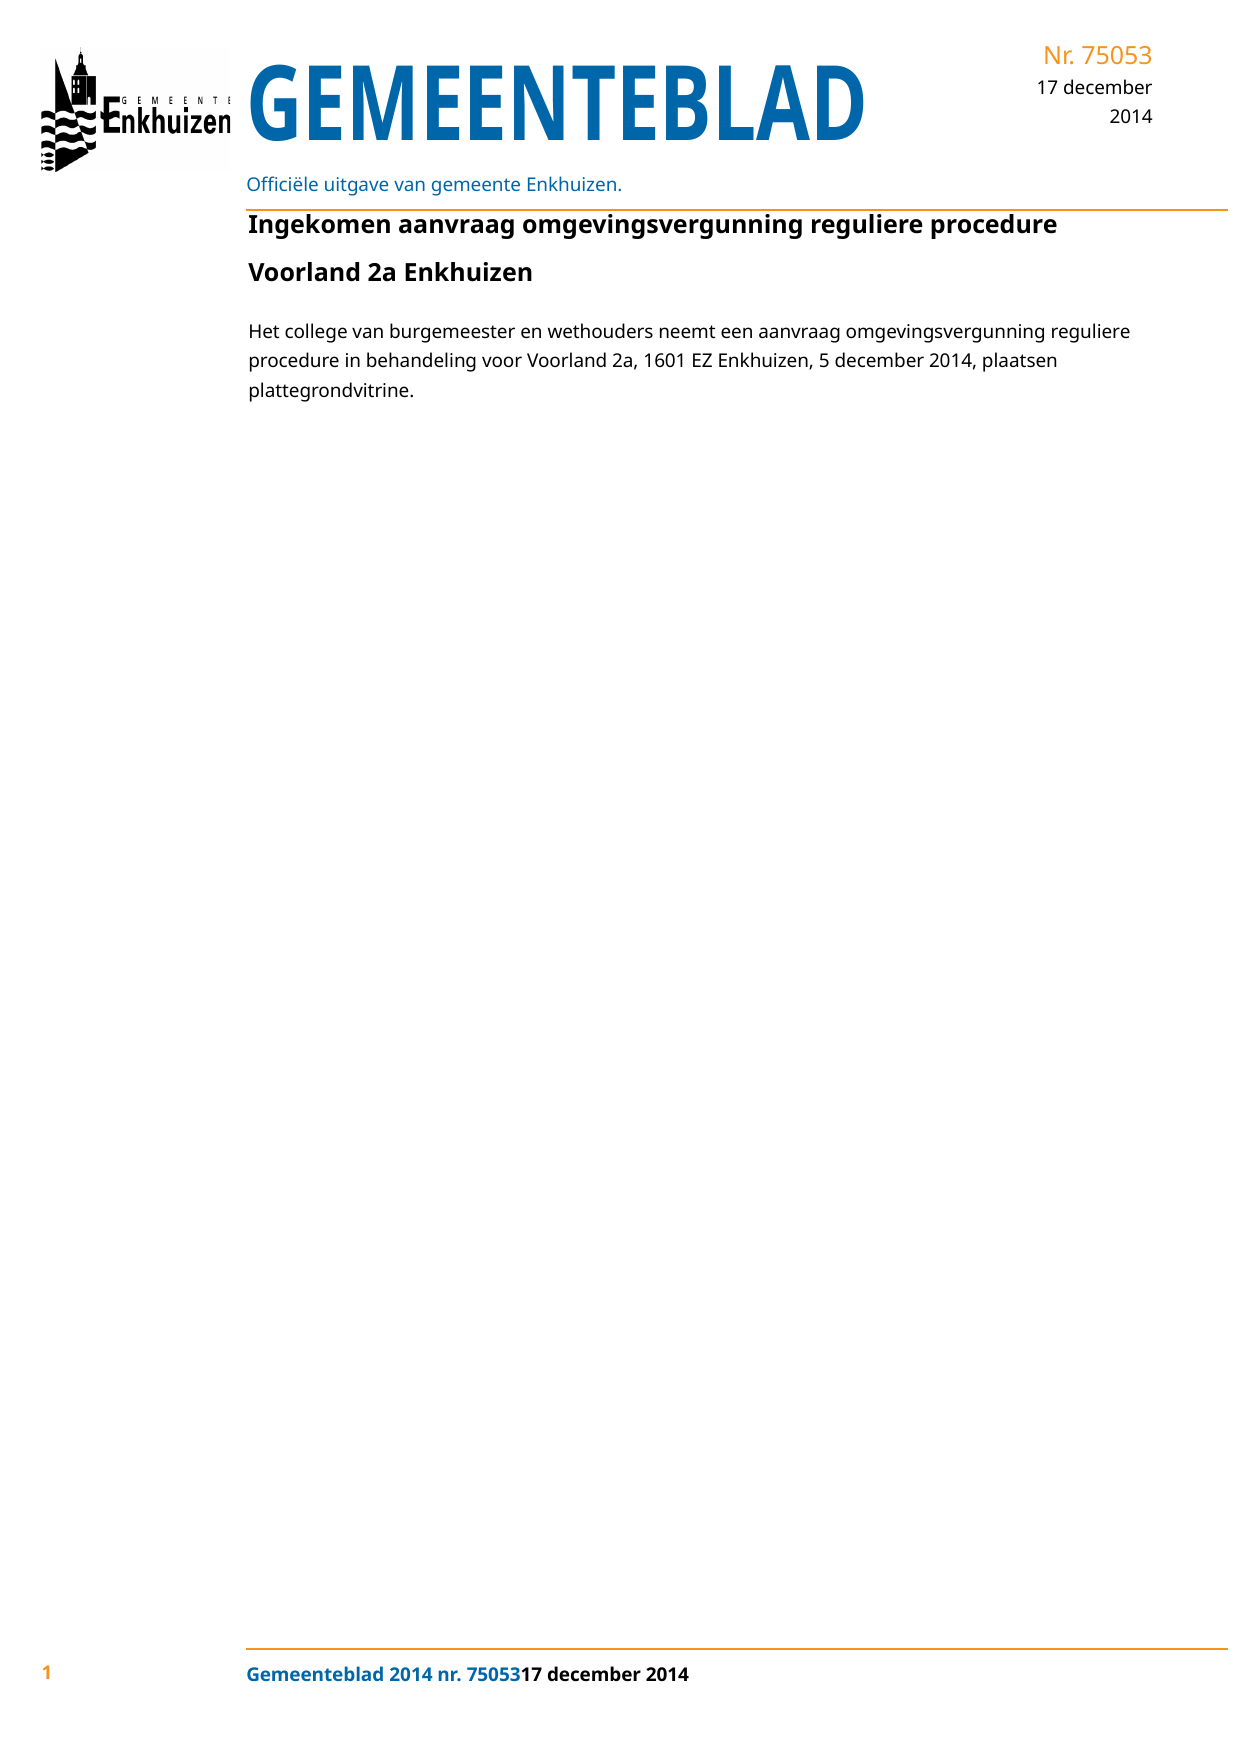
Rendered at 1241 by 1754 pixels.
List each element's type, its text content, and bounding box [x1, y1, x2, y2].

text Ingekomen aanvraag omgevingsvergunning reguliere procedure Voorland 2a Enkhuizen [248, 211, 1152, 288]
picture [41, 47, 231, 172]
text Het college van burgemeester en wethouders neemt een aanvraag omgevingsvergunning reguliere procedure in behandeling voor Voorland 2a, 1601 EZ Enkhuizen, 5 december 2014, plaatsen plattegrondvitrine. [248, 318, 1152, 403]
